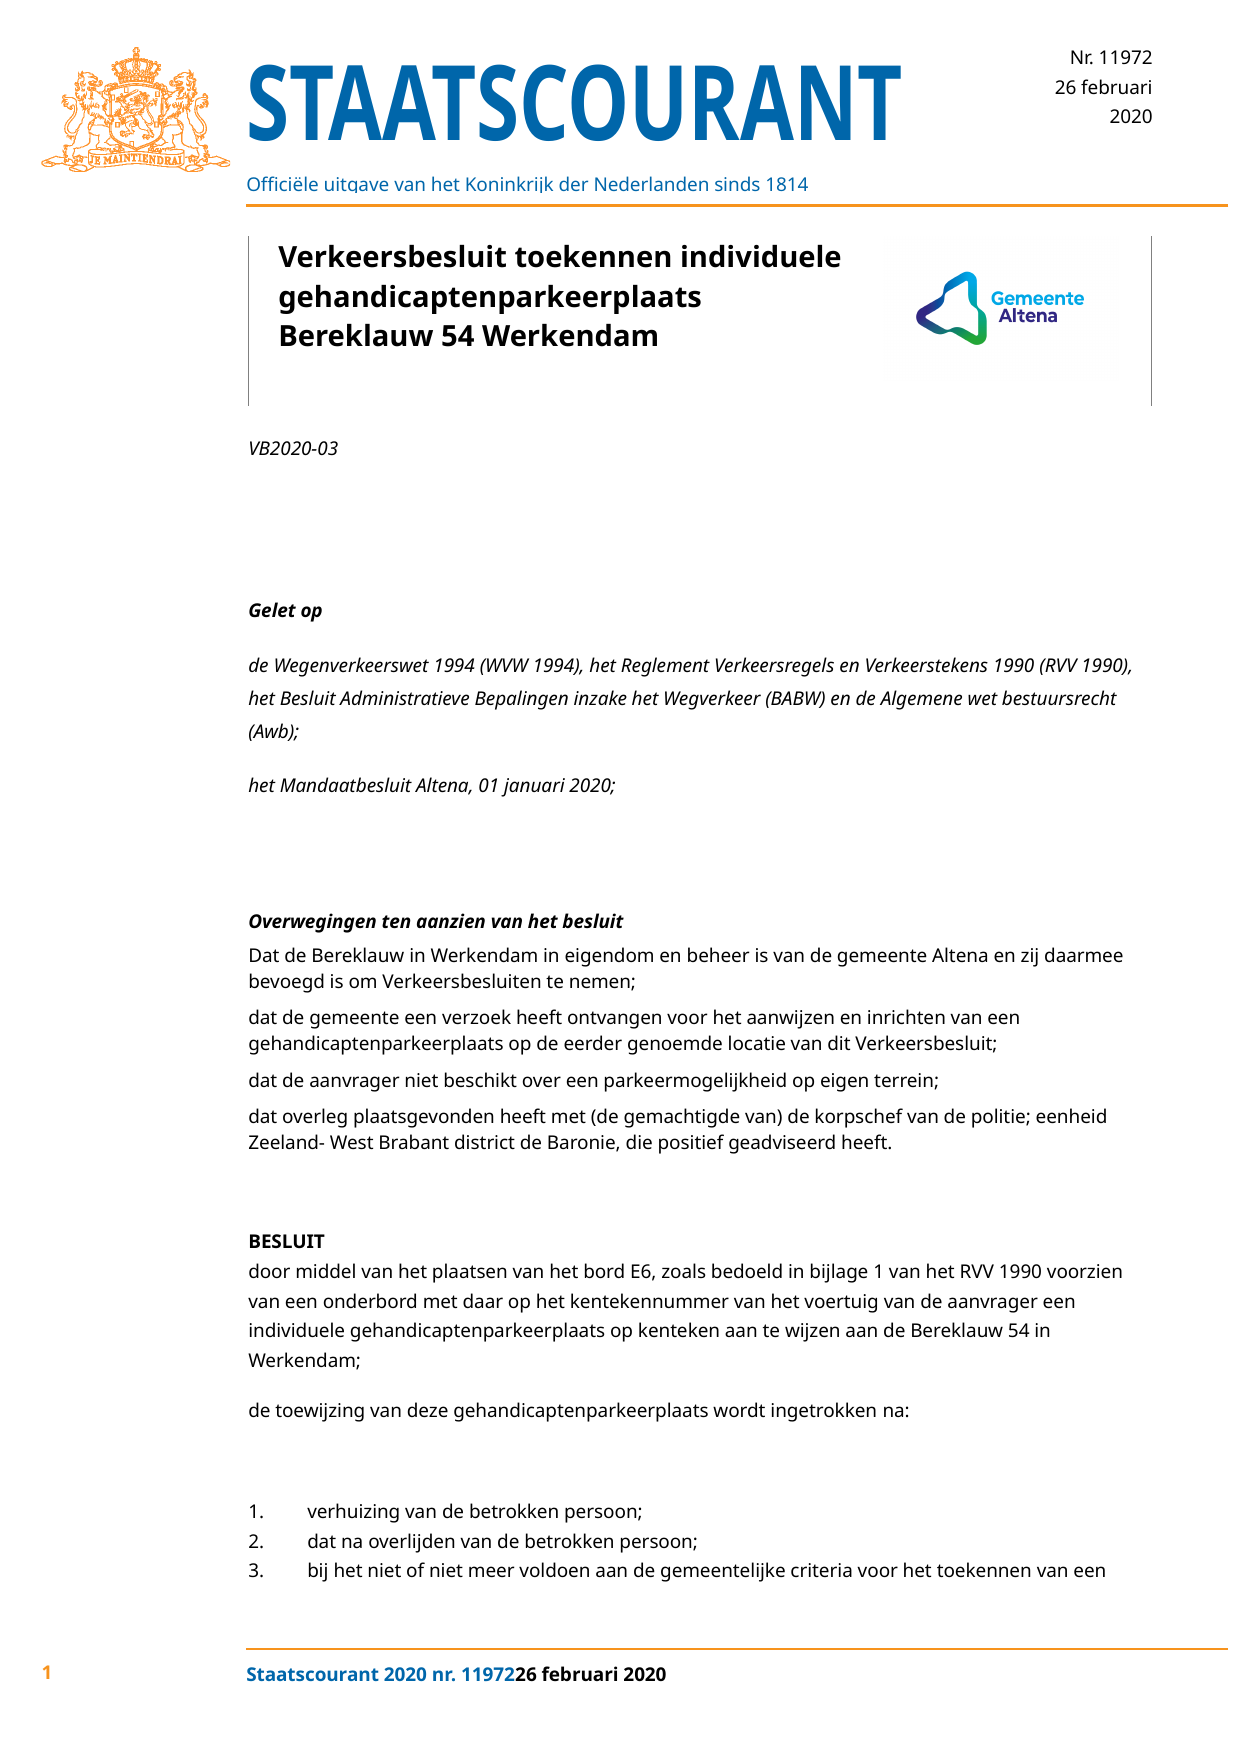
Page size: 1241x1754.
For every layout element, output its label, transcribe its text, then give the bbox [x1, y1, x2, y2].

text BESLUIT [248, 1229, 1152, 1254]
text het Mandaatbesluit Altena, 01 januari 2020; [248, 773, 1152, 798]
text dat de aanvrager niet beschikt over een parkeermogelijkheid op eigen terrein; [248, 1067, 1152, 1093]
table_header Verkeersbesluit toekennen individuele gehandicaptenparkeerplaats Bereklauw 54 Werkendam [249, 236, 850, 406]
text Gelet op [248, 598, 1152, 623]
text dat overleg plaatsgevonden heeft met (de gemachtigde van) de korpschef van de politie; eenheid Zeeland- West Brabant district de Baronie, die positief geadviseerd heeft. [248, 1103, 1152, 1155]
text de toewijzing van deze gehandicaptenparkeerplaats wordt ingetrokken na: [248, 1397, 1152, 1423]
text de Wegenverkeerswet 1994 (WVW 1994), het Reglement Verkeersregels en Verkeerstekens 1990 (RVV 1990), het Besluit Administratieve Bepalingen inzake het Wegverkeer (BABW) en de Algemene wet bestuursrecht (Awb); [248, 652, 1152, 744]
text door middel van het plaatsen van het bord E6, zoals bedoeld in bijlage 1 van het RVV 1990 voorzien van een onderbord met daar op het kentekennummer van het voertuig van de aanvrager een individuele gehandicaptenparkeerplaats op kenteken aan te wijzen aan de Bereklauw 54 in Werkendam; [248, 1258, 1152, 1373]
text Dat de Bereklauw in Werkendam in eigendom en beheer is van de gemeente Altena en zij daarmee bevoegd is om Verkeersbesluiten te nemen; [248, 942, 1152, 993]
table_header [850, 236, 1151, 406]
picture [882, 236, 1119, 381]
list verhuizing van de betrokken persoon; [248, 1498, 1152, 1524]
text dat de gemeente een verzoek heeft ontvangen voor het aanwijzen en inrichten van een gehandicaptenparkeerplaats op de eerder genoemde locatie van dit Verkeersbesluit; [248, 1004, 1152, 1056]
list dat na overlijden van de betrokken persoon; [248, 1528, 1152, 1553]
picture [41, 47, 231, 172]
list bij het niet of niet meer voldoen aan de gemeentelijke criteria voor het toekennen van een [248, 1557, 1152, 1583]
text Overwegingen ten aanzien van het besluit [248, 908, 1152, 934]
text VB2020-03 [248, 436, 1152, 461]
